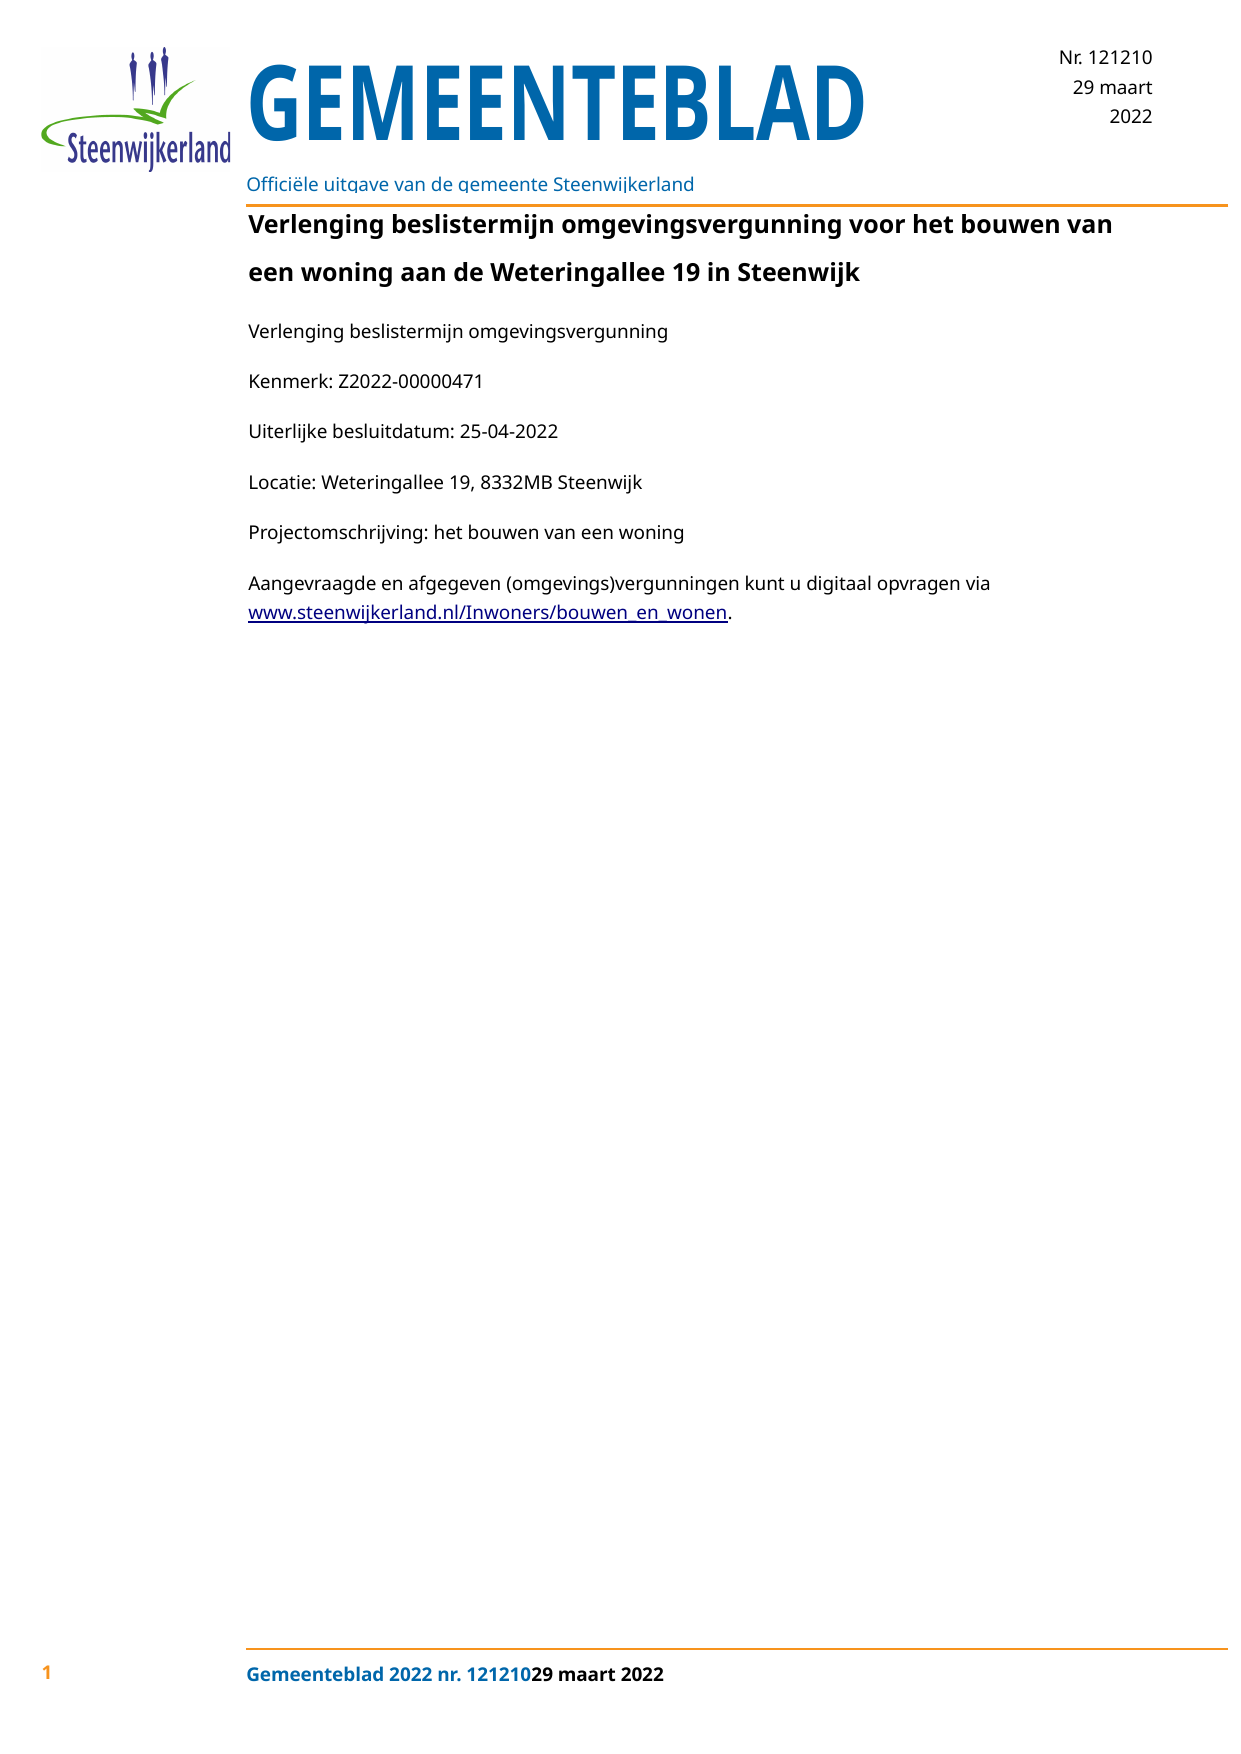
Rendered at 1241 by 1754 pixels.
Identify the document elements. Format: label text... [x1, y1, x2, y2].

text Kenmerk: Z2022-00000471 [248, 368, 1152, 394]
text Locatie: Weteringallee 19, 8332MB Steenwijk [248, 469, 1152, 495]
text Aangevraagde en afgegeven (omgevings)vergunningen kunt u digitaal opvragen via www.steenwijkerland.nl/Inwoners/bouwen_en_wonen. [248, 570, 1152, 625]
text Projectomschrijving: het bouwen van een woning [248, 519, 1152, 545]
text Verlenging beslistermijn omgevingsvergunning [248, 318, 1152, 344]
picture [41, 47, 231, 172]
text Uiterlijke besluitdatum: 25-04-2022 [248, 419, 1152, 444]
text Verlenging beslistermijn omgevingsvergunning voor het bouwen van een woning aan de Weteringallee 19 in Steenwijk [248, 207, 1152, 288]
